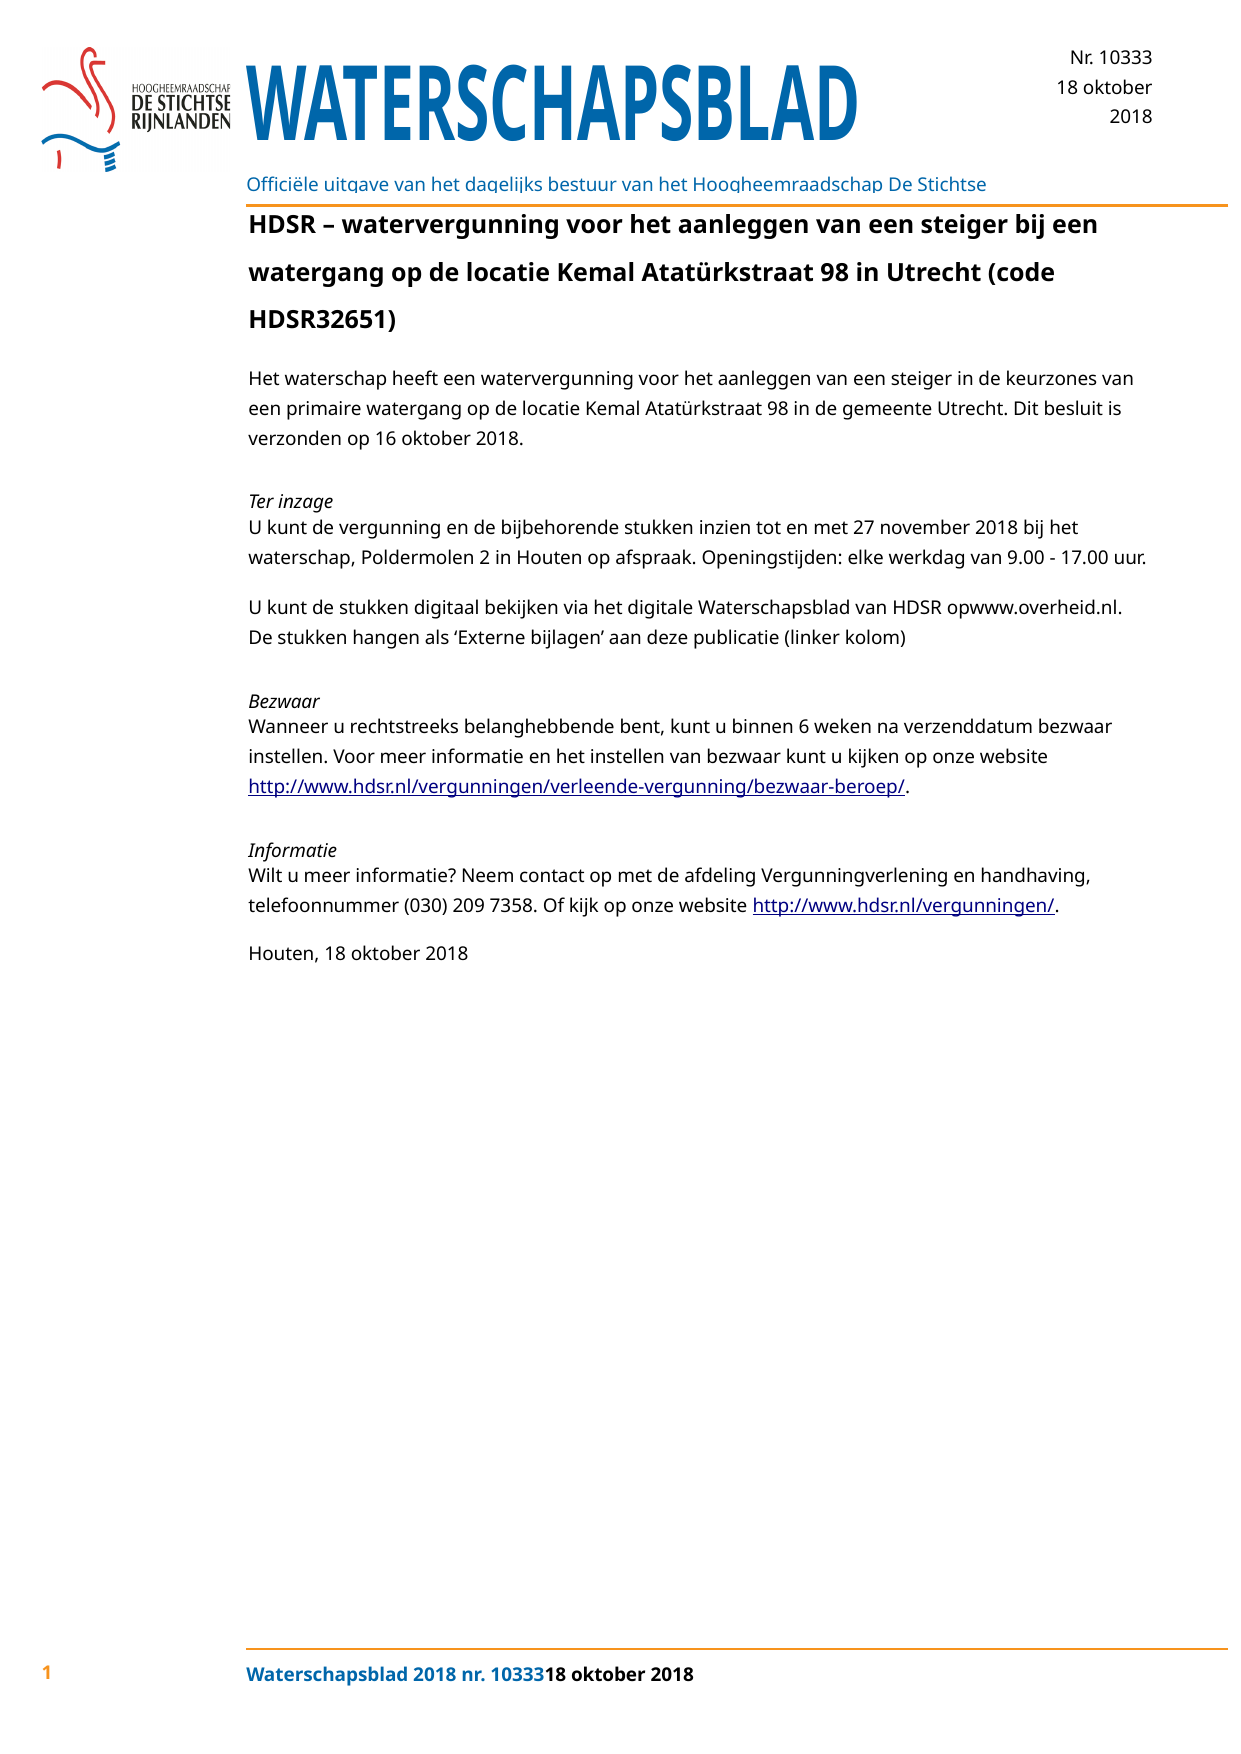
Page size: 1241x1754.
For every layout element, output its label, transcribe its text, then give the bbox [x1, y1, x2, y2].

text Wilt u meer informatie? Neem contact op met de afdeling Vergunningverlening en handhaving, telefoonnummer (030) 209 7358. Of kijk op onze website http://www.hdsr.nl/vergunningen/. [248, 862, 1152, 918]
text Informatie [248, 837, 1152, 862]
text U kunt de vergunning en de bijbehorende stukken inzien tot en met 27 november 2018 bij het waterschap, Poldermolen 2 in Houten op afspraak. Openingstijden: elke werkdag van 9.00 - 17.00 uur. [248, 514, 1152, 570]
text Ter inzage [248, 489, 1152, 514]
text HDSR – watervergunning voor het aanleggen van een steiger bij een watergang op de locatie Kemal Atatürkstraat 98 in Utrecht (code HDSR32651) [248, 207, 1152, 336]
text Houten, 18 oktober 2018 [248, 940, 1152, 966]
text Wanneer u rechtstreeks belanghebbende bent, kunt u binnen 6 weken na verzenddatum bezwaar instellen. Voor meer informatie en het instellen van bezwaar kunt u kijken op onze website http://www.hdsr.nl/vergunningen/verleende-vergunning/bezwaar-beroep/. [248, 714, 1152, 798]
text U kunt de stukken digitaal bekijken via het digitale Waterschapsblad van HDSR opwww.overheid.nl. De stukken hangen als ‘Externe bijlagen’ aan deze publicatie (linker kolom) [248, 594, 1152, 650]
picture [41, 47, 231, 172]
text Het waterschap heeft een watervergunning voor het aanleggen van een steiger in de keurzones van een primaire watergang op de locatie Kemal Atatürkstraat 98 in de gemeente Utrecht. Dit besluit is verzonden op 16 oktober 2018. [248, 366, 1152, 450]
text Bezwaar [248, 688, 1152, 714]
